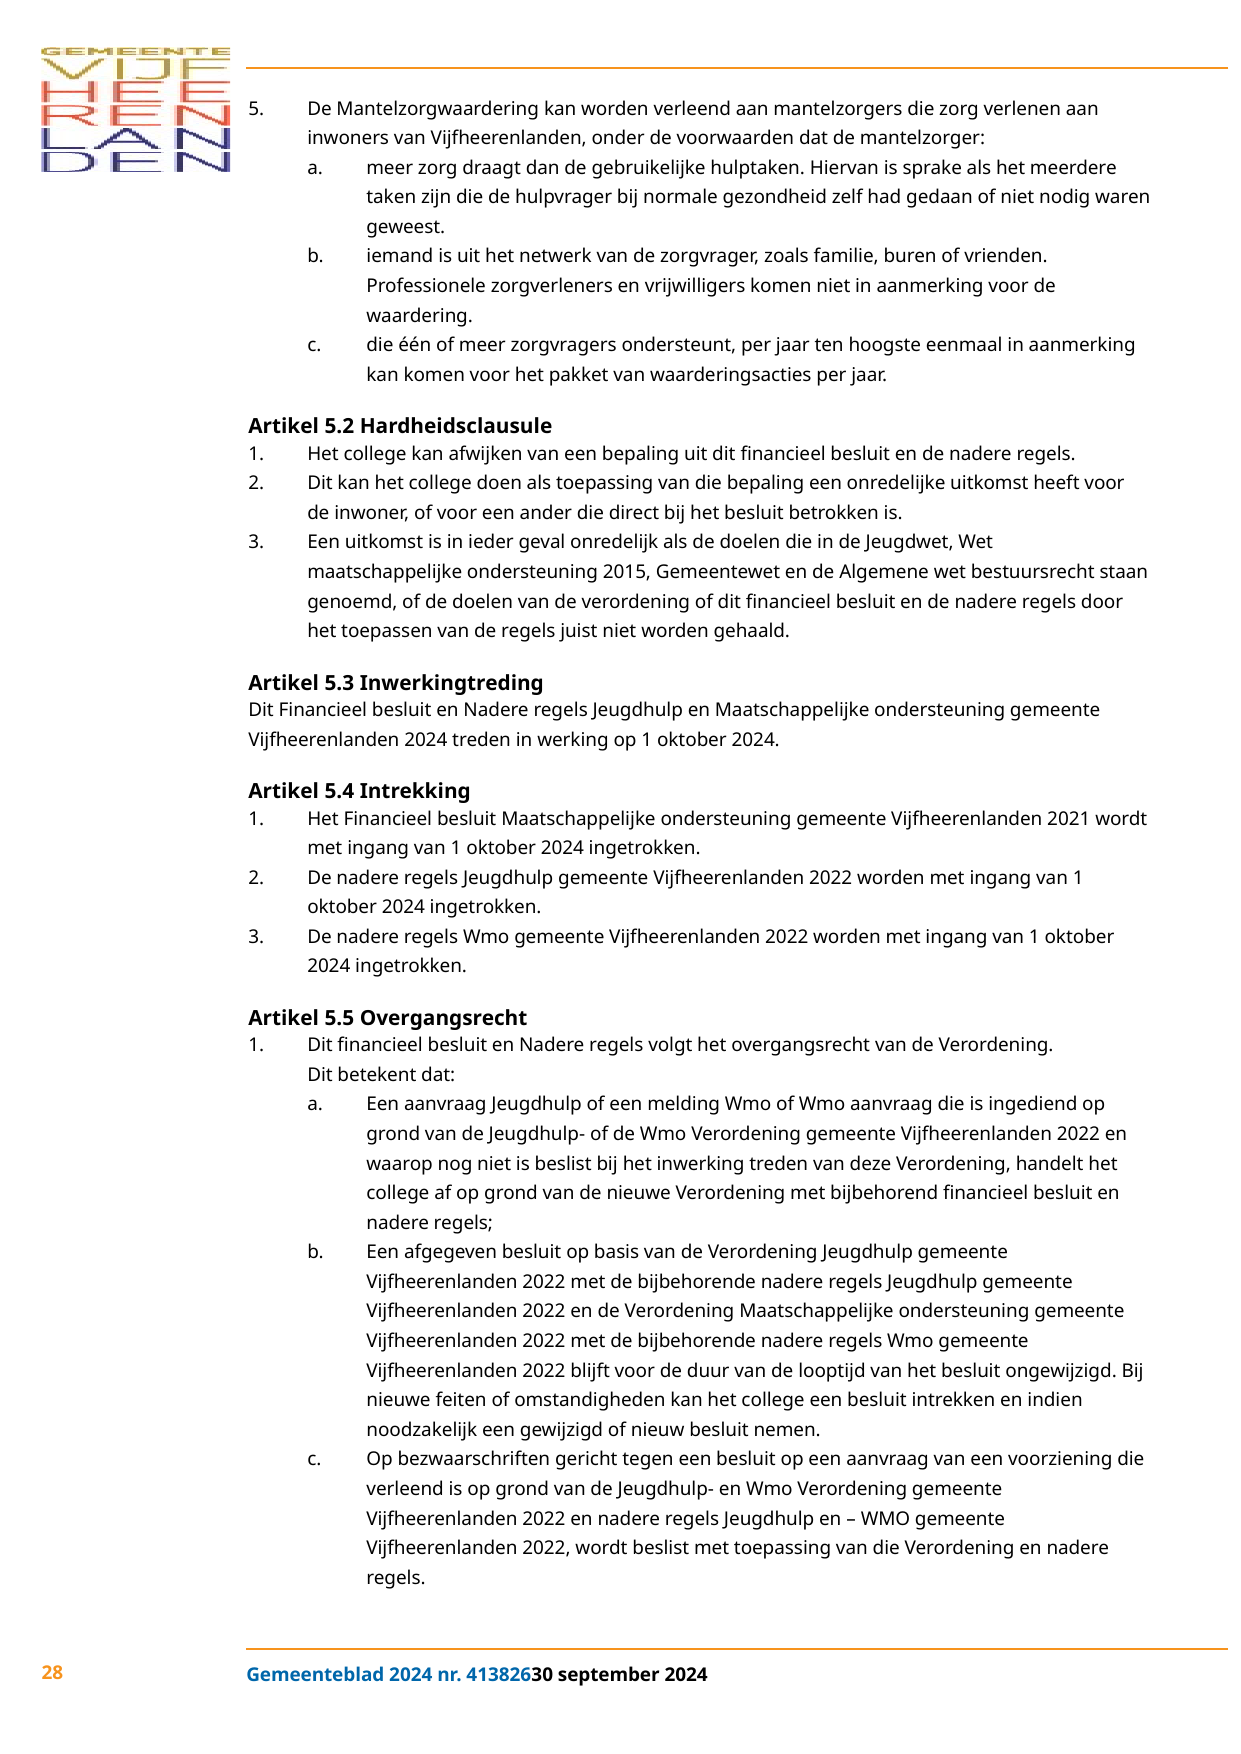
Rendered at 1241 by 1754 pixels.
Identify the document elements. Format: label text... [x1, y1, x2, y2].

list Dit financieel besluit en Nadere regels volgt het overgangsrecht van de Verordening. [248, 1031, 1152, 1057]
list Een afgegeven besluit op basis van de Verordening Jeugdhulp gemeente Vijfheerenlanden 2022 met de bijbehorende nadere regels Jeugdhulp gemeente Vijfheerenlanden 2022 en de Verordening Maatschappelijke ondersteuning gemeente Vijfheerenlanden 2022 met de bijbehorende nadere regels Wmo gemeente Vijfheerenlanden 2022 blijft voor de duur van de looptijd van het besluit ongewijzigd. Bij nieuwe feiten of omstandigheden kan het college een besluit intrekken en indien noodzakelijk een gewijzigd of nieuw besluit nemen. [307, 1238, 1152, 1442]
text Dit Financieel besluit en Nadere regels Jeugdhulp en Maatschappelijke ondersteuning gemeente Vijfheerenlanden 2024 treden in werking op 1 oktober 2024. [248, 696, 1152, 752]
list Op bezwaarschriften gericht tegen een besluit op een aanvraag van een voorziening die verleend is op grond van de Jeugdhulp- en Wmo Verordening gemeente Vijfheerenlanden 2022 en nadere regels Jeugdhulp en – WMO gemeente Vijfheerenlanden 2022, wordt beslist met toepassing van die Verordening en nadere regels. [307, 1446, 1152, 1590]
text Artikel 5.2 Hardheidsclausule [248, 411, 1152, 440]
list die één of meer zorgvragers ondersteunt, per jaar ten hoogste eenmaal in aanmerking kan komen voor het pakket van waarderingsacties per jaar. [307, 331, 1152, 387]
list Een uitkomst is in ieder geval onredelijk als de doelen die in de Jeugdwet, Wet maatschappelijke ondersteuning 2015, Gemeentewet en de Algemene wet bestuursrecht staan genoemd, of de doelen van de verordening of dit financieel besluit en de nadere regels door het toepassen van de regels juist niet worden gehaald. [248, 529, 1152, 643]
text Artikel 5.4 Intrekking [248, 776, 1152, 805]
list Een aanvraag Jeugdhulp of een melding Wmo of Wmo aanvraag die is ingediend op grond van de Jeugdhulp- of de Wmo Verordening gemeente Vijfheerenlanden 2022 en waarop nog niet is beslist bij het inwerking treden van deze Verordening, handelt het college af op grond van de nieuwe Verordening met bijbehorend financieel besluit en nadere regels; [307, 1091, 1152, 1235]
list De nadere regels Wmo gemeente Vijfheerenlanden 2022 worden met ingang van 1 oktober 2024 ingetrokken. [248, 923, 1152, 978]
list Het college kan afwijken van een bepaling uit dit financieel besluit en de nadere regels. [248, 440, 1152, 466]
text Artikel 5.3 Inwerkingtreding [248, 668, 1152, 696]
list Het Financieel besluit Maatschappelijke ondersteuning gemeente Vijfheerenlanden 2021 wordt met ingang van 1 oktober 2024 ingetrokken. [248, 805, 1152, 860]
list Dit betekent dat: [248, 1061, 1152, 1087]
picture [41, 47, 231, 172]
list iemand is uit het netwerk van de zorgvrager, zoals familie, buren of vrienden. Professionele zorgverleners en vrijwilligers komen niet in aanmerking voor de waardering. [307, 243, 1152, 328]
list De Mantelzorgwaardering kan worden verleend aan mantelzorgers die zorg verlenen aan inwoners van Vijfheerenlanden, onder de voorwaarden dat de mantelzorger: [248, 95, 1152, 150]
text Artikel 5.5 Overgangsrecht [248, 1003, 1152, 1031]
list De nadere regels Jeugdhulp gemeente Vijfheerenlanden 2022 worden met ingang van 1 oktober 2024 ingetrokken. [248, 864, 1152, 919]
list meer zorg draagt dan de gebruikelijke hulptaken. Hiervan is sprake als het meerdere taken zijn die de hulpvrager bij normale gezondheid zelf had gedaan of niet nodig waren geweest. [307, 154, 1152, 239]
list Dit kan het college doen als toepassing van die bepaling een onredelijke uitkomst heeft voor de inwoner, of voor een ander die direct bij het besluit betrokken is. [248, 469, 1152, 525]
